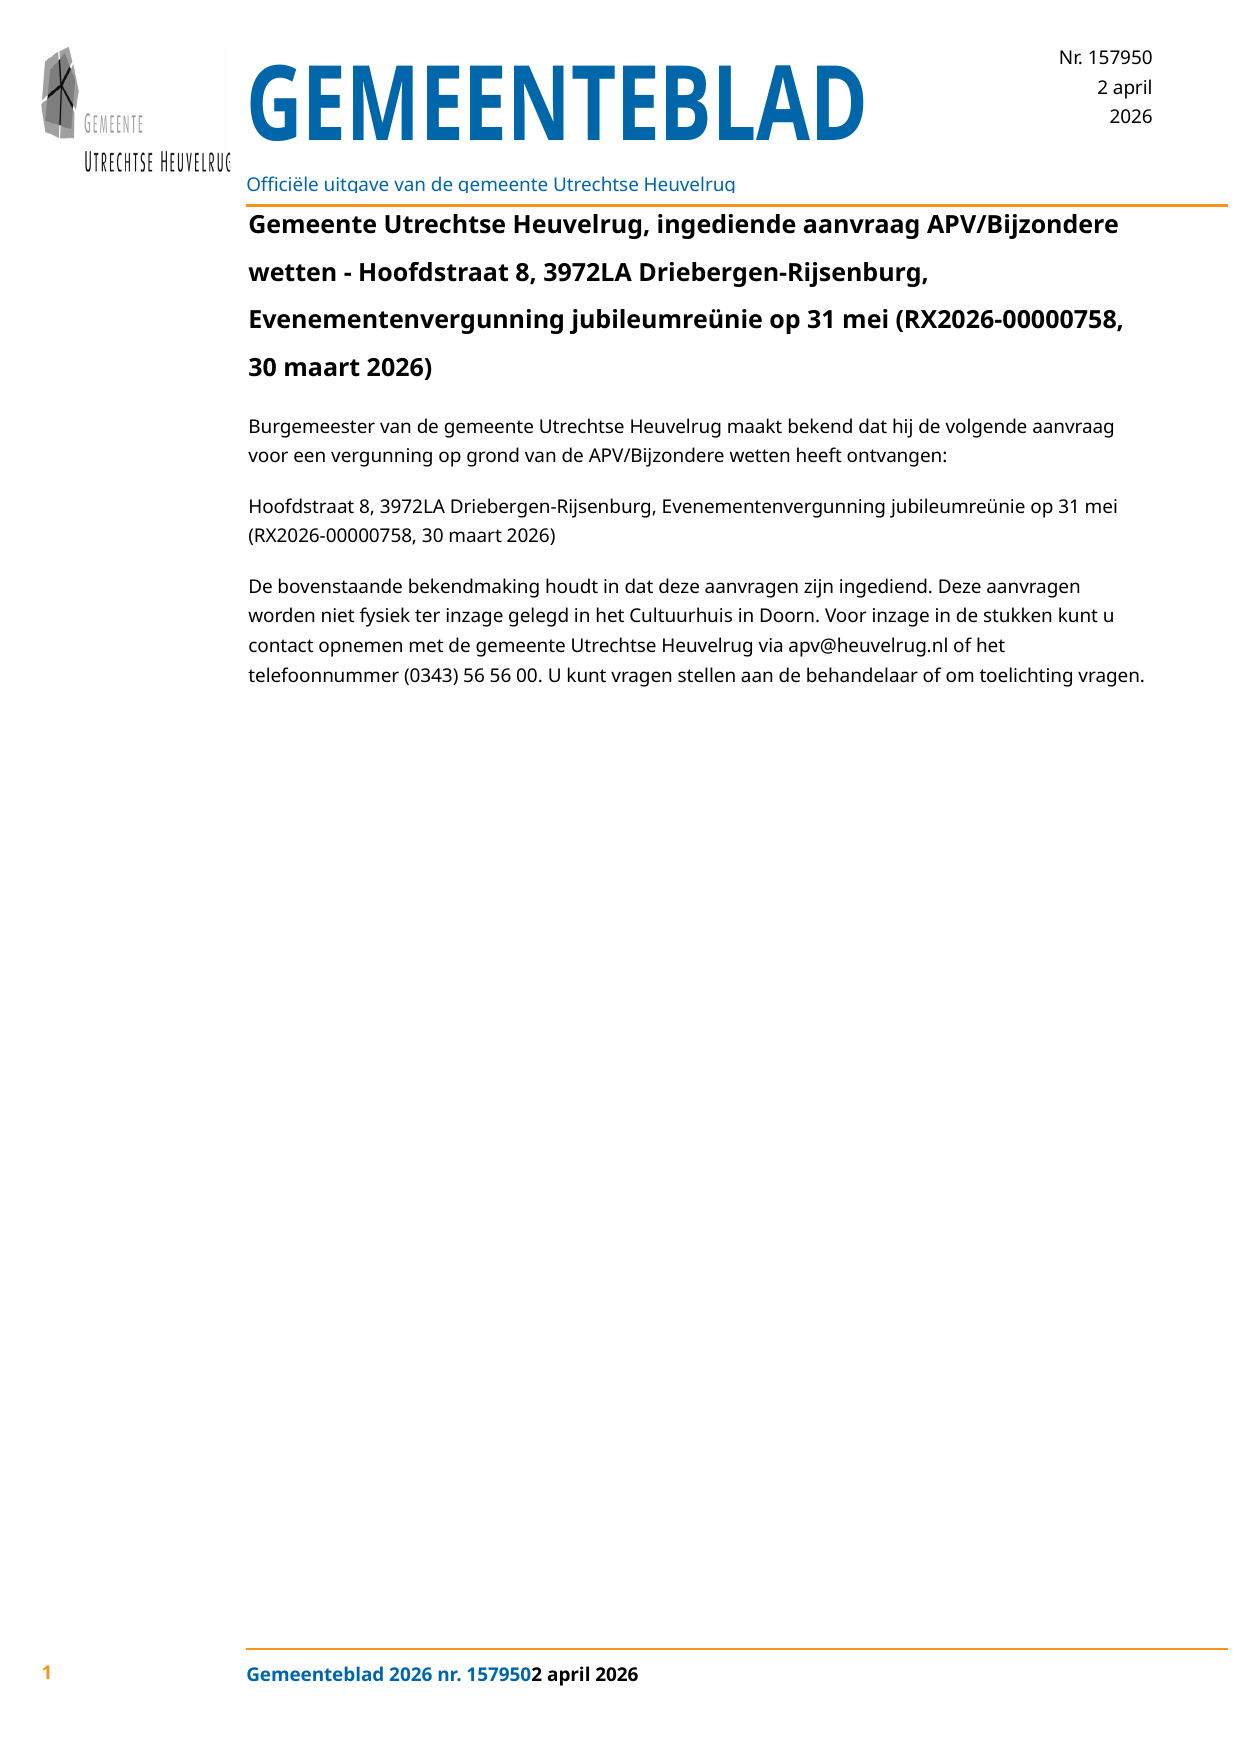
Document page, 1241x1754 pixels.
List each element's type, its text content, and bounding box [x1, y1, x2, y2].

text De bovenstaande bekendmaking houdt in dat deze aanvragen zijn ingediend. Deze aanvragen worden niet fysiek ter inzage gelegd in het Cultuurhuis in Doorn. Voor inzage in de stukken kunt u contact opnemen met de gemeente Utrechtse Heuvelrug via apv@heuvelrug.nl of het telefoonnummer (0343) 56 56 00. U kunt vragen stellen aan de behandelaar of om toelichting vragen. [248, 573, 1152, 688]
text Gemeente Utrechtse Heuvelrug, ingediende aanvraag APV/Bijzondere wetten - Hoofdstraat 8, 3972LA Driebergen-Rijsenburg, Evenementenvergunning jubileumreünie op 31 mei (RX2026-00000758, 30 maart 2026) [248, 207, 1152, 384]
text Hoofdstraat 8, 3972LA Driebergen-Rijsenburg, Evenementenvergunning jubileumreünie op 31 mei (RX2026-00000758, 30 maart 2026) [248, 493, 1152, 548]
picture [41, 47, 231, 172]
text Burgemeester van de gemeente Utrechtse Heuvelrug maakt bekend dat hij de volgende aanvraag voor een vergunning op grond van de APV/Bijzondere wetten heeft ontvangen: [248, 413, 1152, 468]
